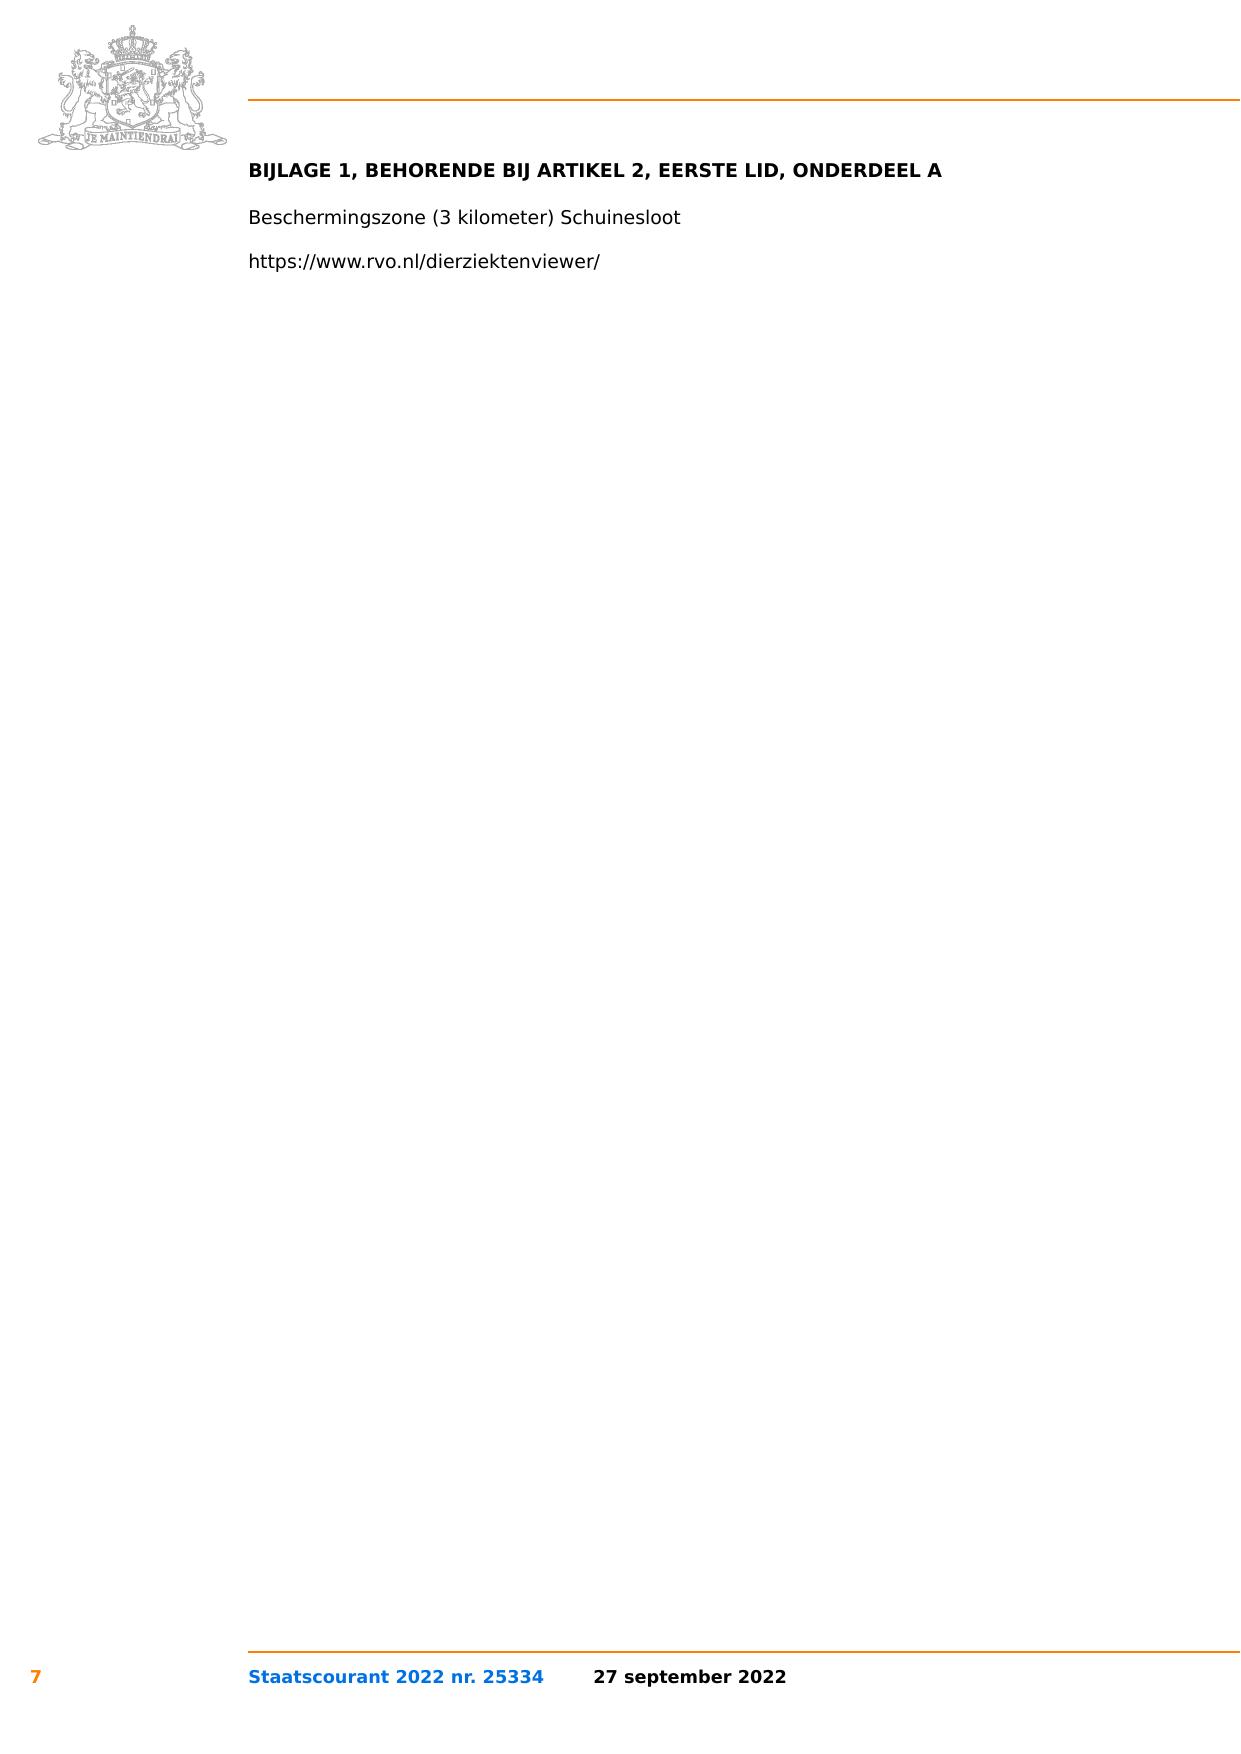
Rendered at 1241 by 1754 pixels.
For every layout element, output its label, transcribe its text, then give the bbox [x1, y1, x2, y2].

picture [38, 25, 227, 150]
subtitle BIJLAGE 1, BEHORENDE BIJ ARTIKEL 2, EERSTE LID, ONDERDEEL A [248, 160, 1163, 182]
text https://www.rvo.nl/dierziektenviewer/ [248, 251, 1163, 273]
text Beschermingszone (3 kilometer) Schuinesloot [248, 207, 1163, 229]
